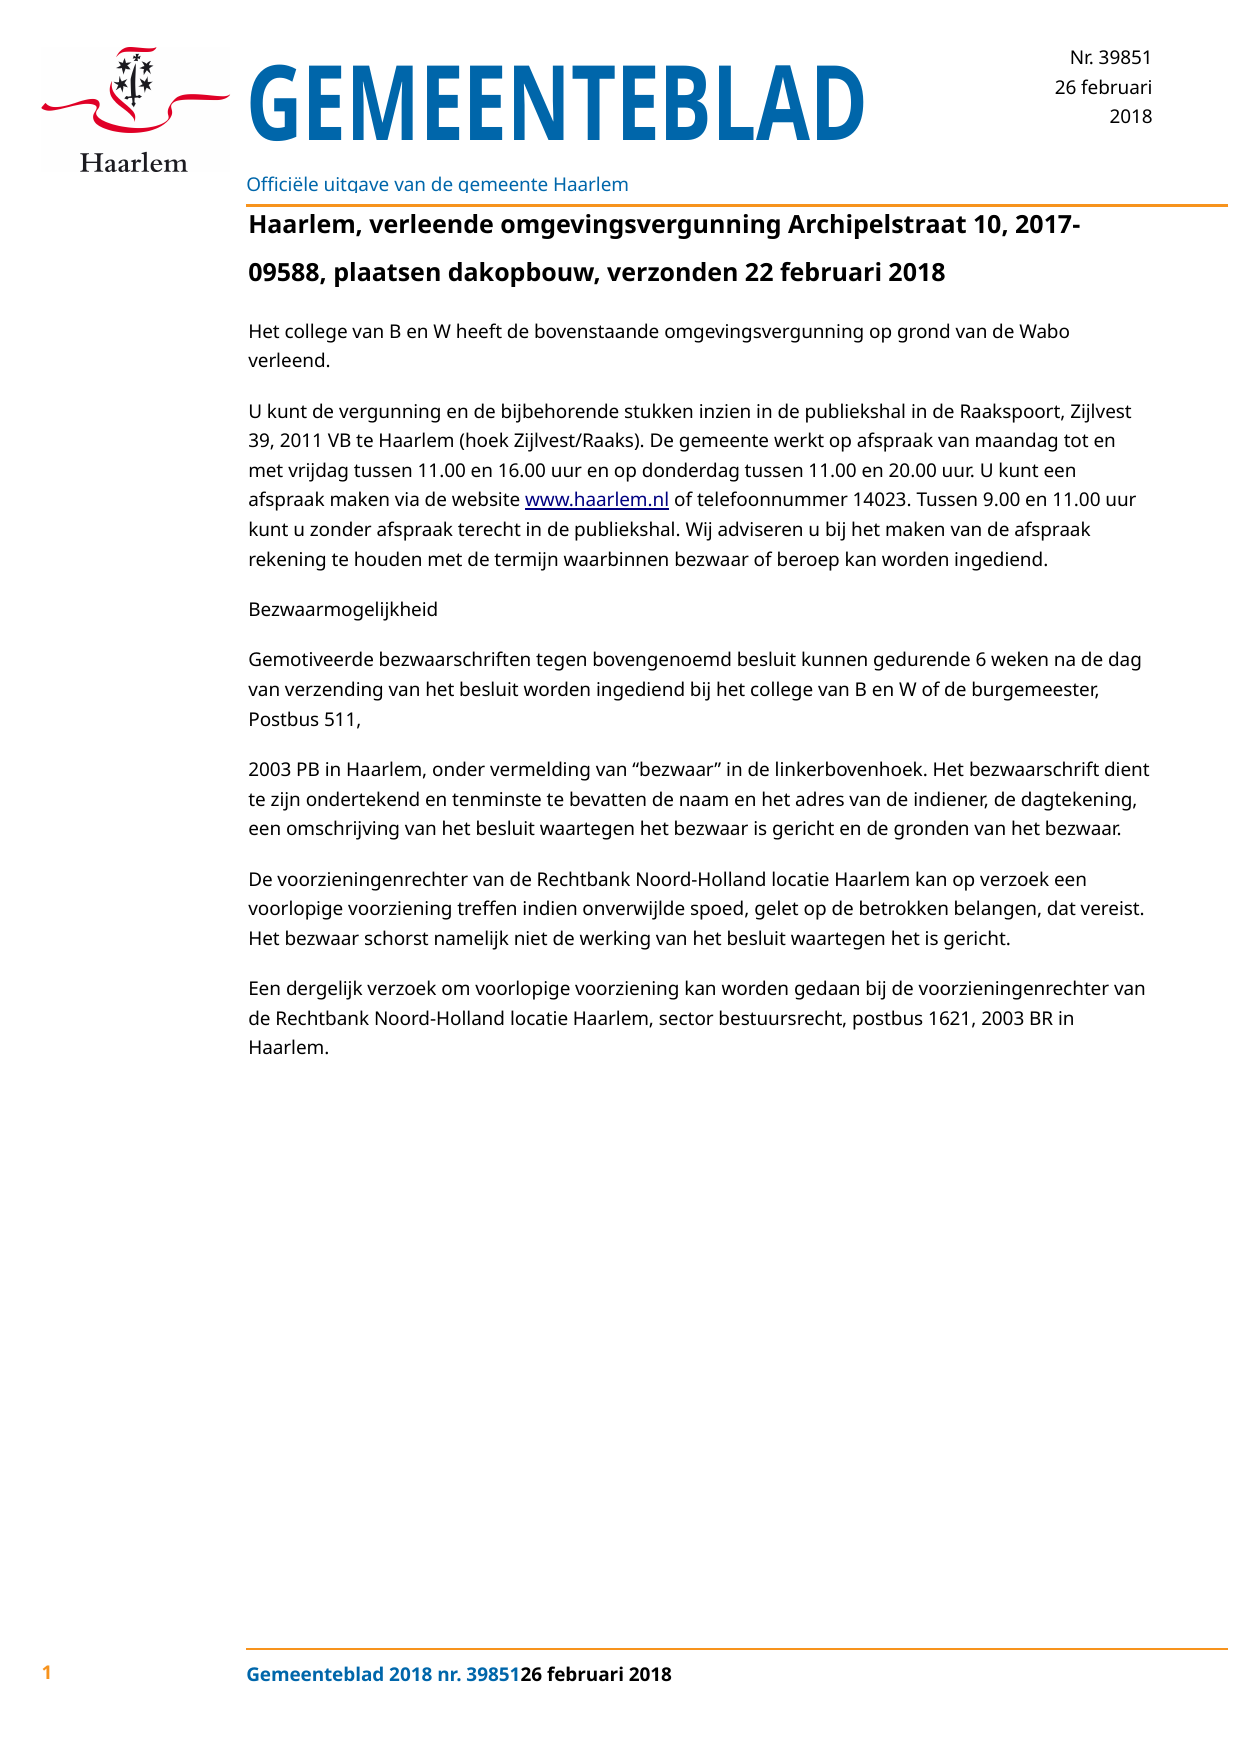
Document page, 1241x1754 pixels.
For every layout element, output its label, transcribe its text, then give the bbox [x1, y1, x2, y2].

text Een dergelijk verzoek om voorlopige voorziening kan worden gedaan bij de voorzieningenrechter van de Rechtbank Noord-Holland locatie Haarlem, sector bestuursrecht, postbus 1621, 2003 BR in Haarlem. [248, 975, 1152, 1060]
text Het college van B en W heeft de bovenstaande omgevingsvergunning op grond van de Wabo verleend. [248, 318, 1152, 373]
text 2003 PB in Haarlem, onder vermelding van “bezwaar” in de linkerbovenhoek. Het bezwaarschrift dient te zijn ondertekend en tenminste te bevatten de naam en het adres van de indiener, de dagtekening, een omschrijving van het besluit waartegen het bezwaar is gericht en de gronden van het bezwaar. [248, 756, 1152, 841]
text Haarlem, verleende omgevingsvergunning Archipelstraat 10, 2017-09588, plaatsen dakopbouw, verzonden 22 februari 2018 [248, 207, 1152, 288]
text De voorzieningenrechter van de Rechtbank Noord-Holland locatie Haarlem kan op verzoek een voorlopige voorziening treffen indien onverwijlde spoed, gelet op de betrokken belangen, dat vereist. Het bezwaar schorst namelijk niet de werking van het besluit waartegen het is gericht. [248, 866, 1152, 951]
picture [41, 47, 231, 172]
text U kunt de vergunning en de bijbehorende stukken inzien in de publiekshal in de Raakspoort, Zijlvest 39, 2011 VB te Haarlem (hoek Zijlvest/Raaks). De gemeente werkt op afspraak van maandag tot en met vrijdag tussen 11.00 en 16.00 uur en op donderdag tussen 11.00 en 20.00 uur. U kunt een afspraak maken via de website www.haarlem.nl of telefoonnummer 14023. Tussen 9.00 en 11.00 uur kunt u zonder afspraak terecht in de publiekshal. Wij adviseren u bij het maken van de afspraak rekening te houden met de termijn waarbinnen bezwaar of beroep kan worden ingediend. [248, 398, 1152, 572]
text Bezwaarmogelijkheid [248, 596, 1152, 622]
text Gemotiveerde bezwaarschriften tegen bovengenoemd besluit kunnen gedurende 6 weken na de dag van verzending van het besluit worden ingediend bij het college van B en W of de burgemeester, Postbus 511, [248, 647, 1152, 732]
